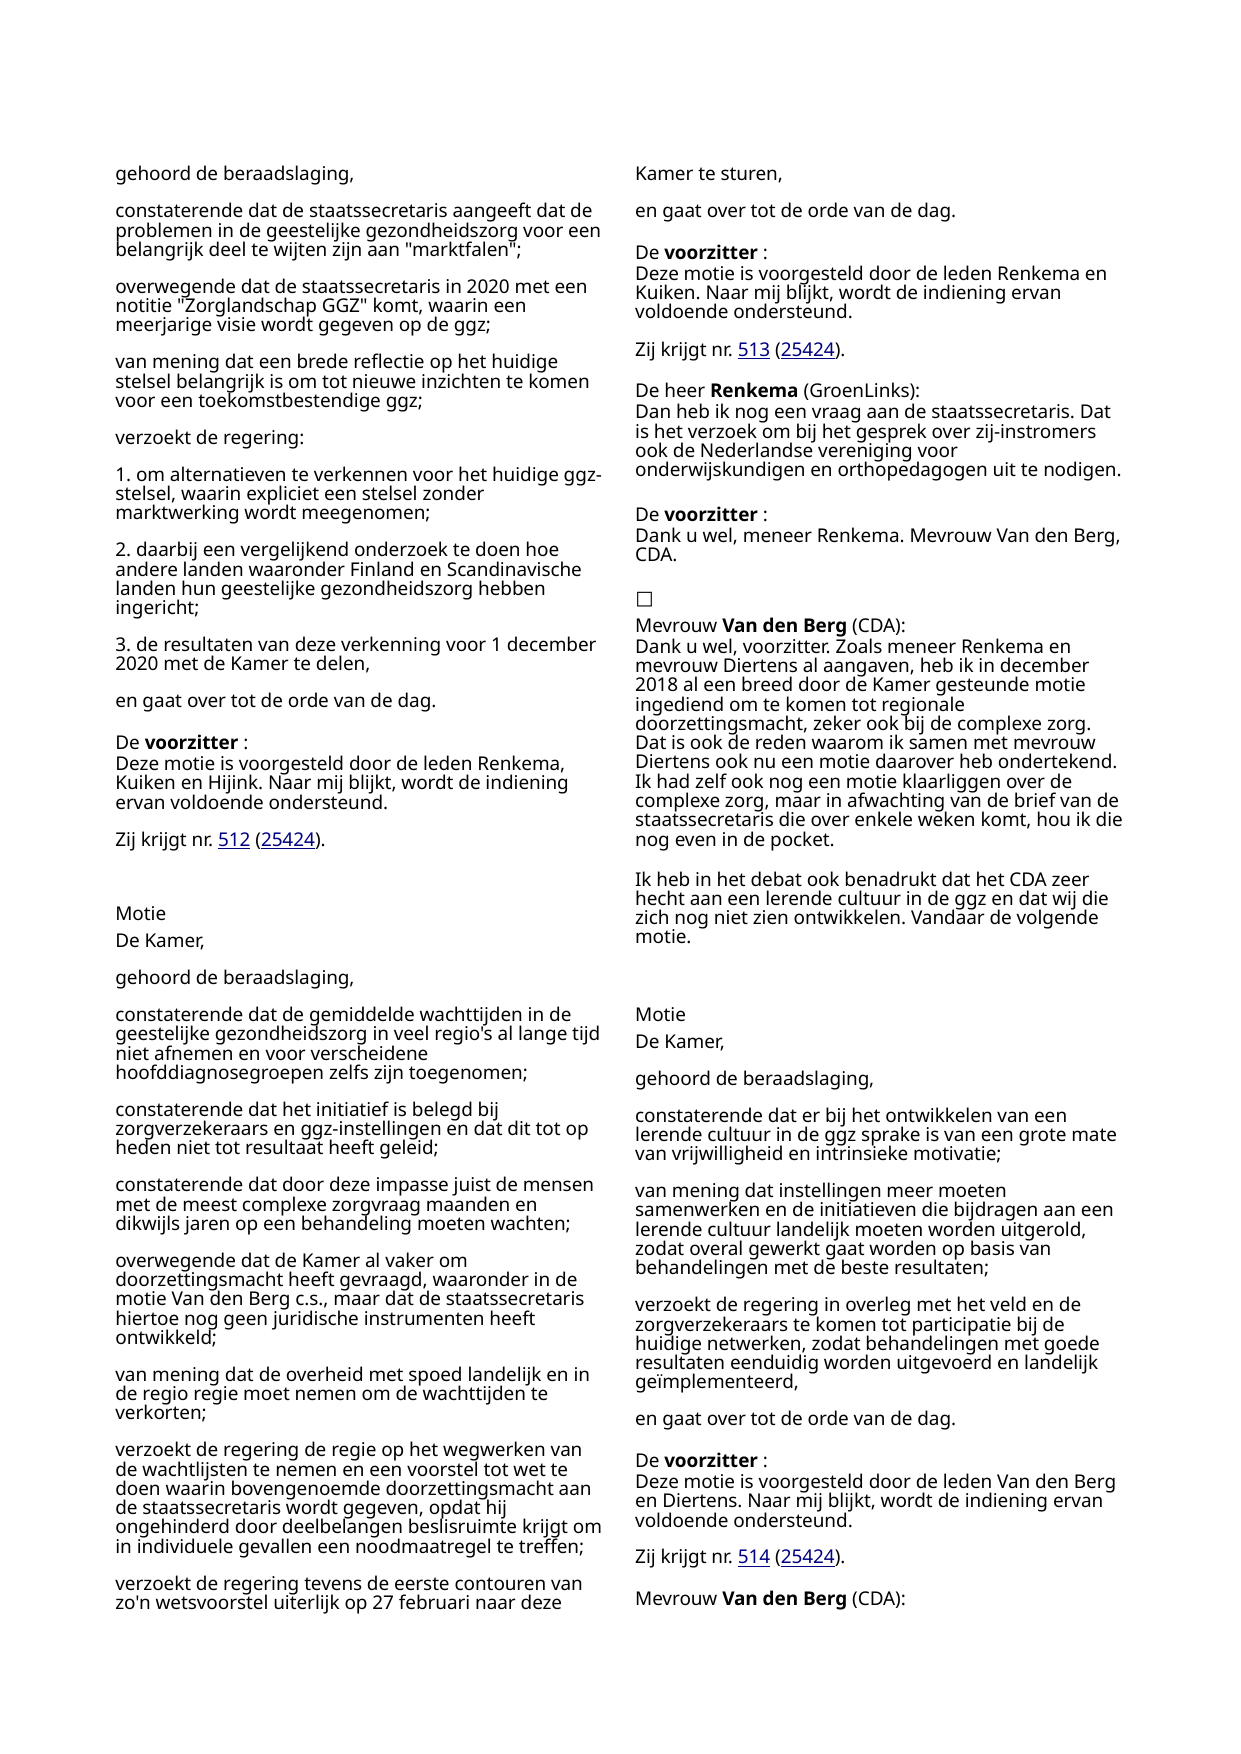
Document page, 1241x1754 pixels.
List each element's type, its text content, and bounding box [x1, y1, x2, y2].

text De voorzitter : [635, 501, 1125, 527]
text Zij krijgt nr. 514 (25424). [635, 1548, 1125, 1568]
text gehoord de beraadslaging, [635, 1070, 1125, 1089]
text van mening dat de overheid met spoed landelijk en in de regio regie moet nemen om de wachttijden te verkorten; [115, 1366, 605, 1424]
text Dank u wel, meneer Renkema. Mevrouw Van den Berg, CDA. [635, 527, 1125, 566]
text constaterende dat de staatssecretaris aangeeft dat de problemen in de geestelijke gezondheidszorg voor een belangrijk deel te wijten zijn aan "marktfalen"; [115, 202, 605, 260]
text Motie [635, 1001, 1125, 1027]
text van mening dat een brede reflectie op het huidige stelsel belangrijk is om tot nieuwe inzichten te komen voor een toekomstbestendige ggz; [115, 353, 605, 411]
text De voorzitter : [635, 239, 1125, 265]
text constaterende dat de gemiddelde wachttijden in de geestelijke gezondheidszorg in veel regio's al lange tijd niet afnemen en voor verscheidene hoofddiagnosegroepen zelfs zijn toegenomen; [115, 1006, 605, 1083]
text De Kamer, [115, 932, 605, 951]
text Motie [115, 900, 605, 926]
text De Kamer, [635, 1033, 1125, 1052]
text Mevrouw Van den Berg (CDA): [635, 612, 1125, 638]
text Zij krijgt nr. 513 (25424). [635, 341, 1125, 360]
text Deze motie is voorgesteld door de leden Renkema, Kuiken en Hijink. Naar mij blijkt, wordt de indiening ervan voldoende ondersteund. [115, 755, 605, 813]
text Ik heb in het debat ook benadrukt dat het CDA zeer hecht aan een lerende cultuur in de ggz en dat wij die zich nog niet zien ontwikkelen. Vandaar de volgende motie. [635, 871, 1125, 948]
text De voorzitter : [635, 1447, 1125, 1473]
text constaterende dat het initiatief is belegd bij zorgverzekeraars en ggz-instellingen en dat dit tot op heden niet tot resultaat heeft geleid; [115, 1101, 605, 1158]
text verzoekt de regering tevens de eerste contouren van zo'n wetsvoorstel uiterlijk op 27 februari naar deze [115, 1575, 605, 1613]
text 3. de resultaten van deze verkenning voor 1 december 2020 met de Kamer te delen, [115, 636, 605, 675]
text verzoekt de regering: [115, 429, 605, 448]
text verzoekt de regering de regie op het wegwerken van de wachtlijsten te nemen en een voorstel tot wet te doen waarin bovengenoemde doorzettingsmacht aan de staatssecretaris wordt gegeven, opdat hij ongehinderd door deelbelangen beslisruimte krijgt om in individuele gevallen een noodmaatregel te treffen; [115, 1441, 605, 1557]
text constaterende dat er bij het ontwikkelen van een lerende cultuur in de ggz sprake is van een grote mate van vrijwilligheid en intrinsieke motivatie; [635, 1107, 1125, 1164]
text van mening dat instellingen meer moeten samenwerken en de initiatieven die bijdragen aan een lerende cultuur landelijk moeten worden uitgerold, zodat overal gewerkt gaat worden op basis van behandelingen met de beste resultaten; [635, 1182, 1125, 1278]
text gehoord de beraadslaging, [115, 165, 605, 184]
text Kamer te sturen, [635, 165, 1125, 184]
text Dan heb ik nog een vraag aan de staatssecretaris. Dat is het verzoek om bij het gesprek over zij-instromers ook de Nederlandse vereniging voor onderwijskundigen en orthopedagogen uit te nodigen. [635, 403, 1125, 480]
text De voorzitter : [115, 729, 605, 755]
text en gaat over tot de orde van de dag. [635, 202, 1125, 222]
text 2. daarbij een vergelijkend onderzoek te doen hoe andere landen waaronder Finland en Scandinavische landen hun geestelijke gezondheidszorg hebben ingericht; [115, 541, 605, 618]
text Mevrouw Van den Berg (CDA): [635, 1586, 1125, 1611]
text De heer Renkema (GroenLinks): [635, 378, 1125, 403]
text Deze motie is voorgesteld door de leden Renkema en Kuiken. Naar mij blijkt, wordt de indiening ervan voldoende ondersteund. [635, 265, 1125, 323]
text overwegende dat de staatssecretaris in 2020 met een notitie "Zorglandschap GGZ" komt, waarin een meerjarige visie wordt gegeven op de ggz; [115, 278, 605, 336]
text overwegende dat de Kamer al vaker om doorzettingsmacht heeft gevraagd, waaronder in de motie Van den Berg c.s., maar dat de staatssecretaris hiertoe nog geen juridische instrumenten heeft ontwikkeld; [115, 1252, 605, 1348]
text ⬜ [635, 586, 1125, 612]
text Dank u wel, voorzitter. Zoals meneer Renkema en mevrouw Diertens al aangaven, heb ik in december 2018 al een breed door de Kamer gesteunde motie ingediend om te komen tot regionale doorzettingsmacht, zeker ook bij de complexe zorg. Dat is ook de reden waarom ik samen met mevrouw Diertens ook nu een motie daarover heb ondertekend. Ik had zelf ook nog een motie klaarliggen over de complexe zorg, maar in afwachting van de brief van de staatssecretaris die over enkele weken komt, hou ik die nog even in de pocket. [635, 638, 1125, 850]
text verzoekt de regering in overleg met het veld en de zorgverzekeraars te komen tot participatie bij de huidige netwerken, zodat behandelingen met goede resultaten eenduidig worden uitgevoerd en landelijk geïmplementeerd, [635, 1296, 1125, 1393]
text en gaat over tot de orde van de dag. [115, 692, 605, 712]
text 1. om alternatieven te verkennen voor het huidige ggz-stelsel, waarin expliciet een stelsel zonder marktwerking wordt meegenomen; [115, 466, 605, 524]
text Deze motie is voorgesteld door de leden Van den Berg en Diertens. Naar mij blijkt, wordt de indiening ervan voldoende ondersteund. [635, 1473, 1125, 1531]
text constaterende dat door deze impasse juist de mensen met de meest complexe zorgvraag maanden en dikwijls jaren op een behandeling moeten wachten; [115, 1176, 605, 1234]
text en gaat over tot de orde van de dag. [635, 1410, 1125, 1429]
text Zij krijgt nr. 512 (25424). [115, 831, 605, 850]
text gehoord de beraadslaging, [115, 969, 605, 988]
